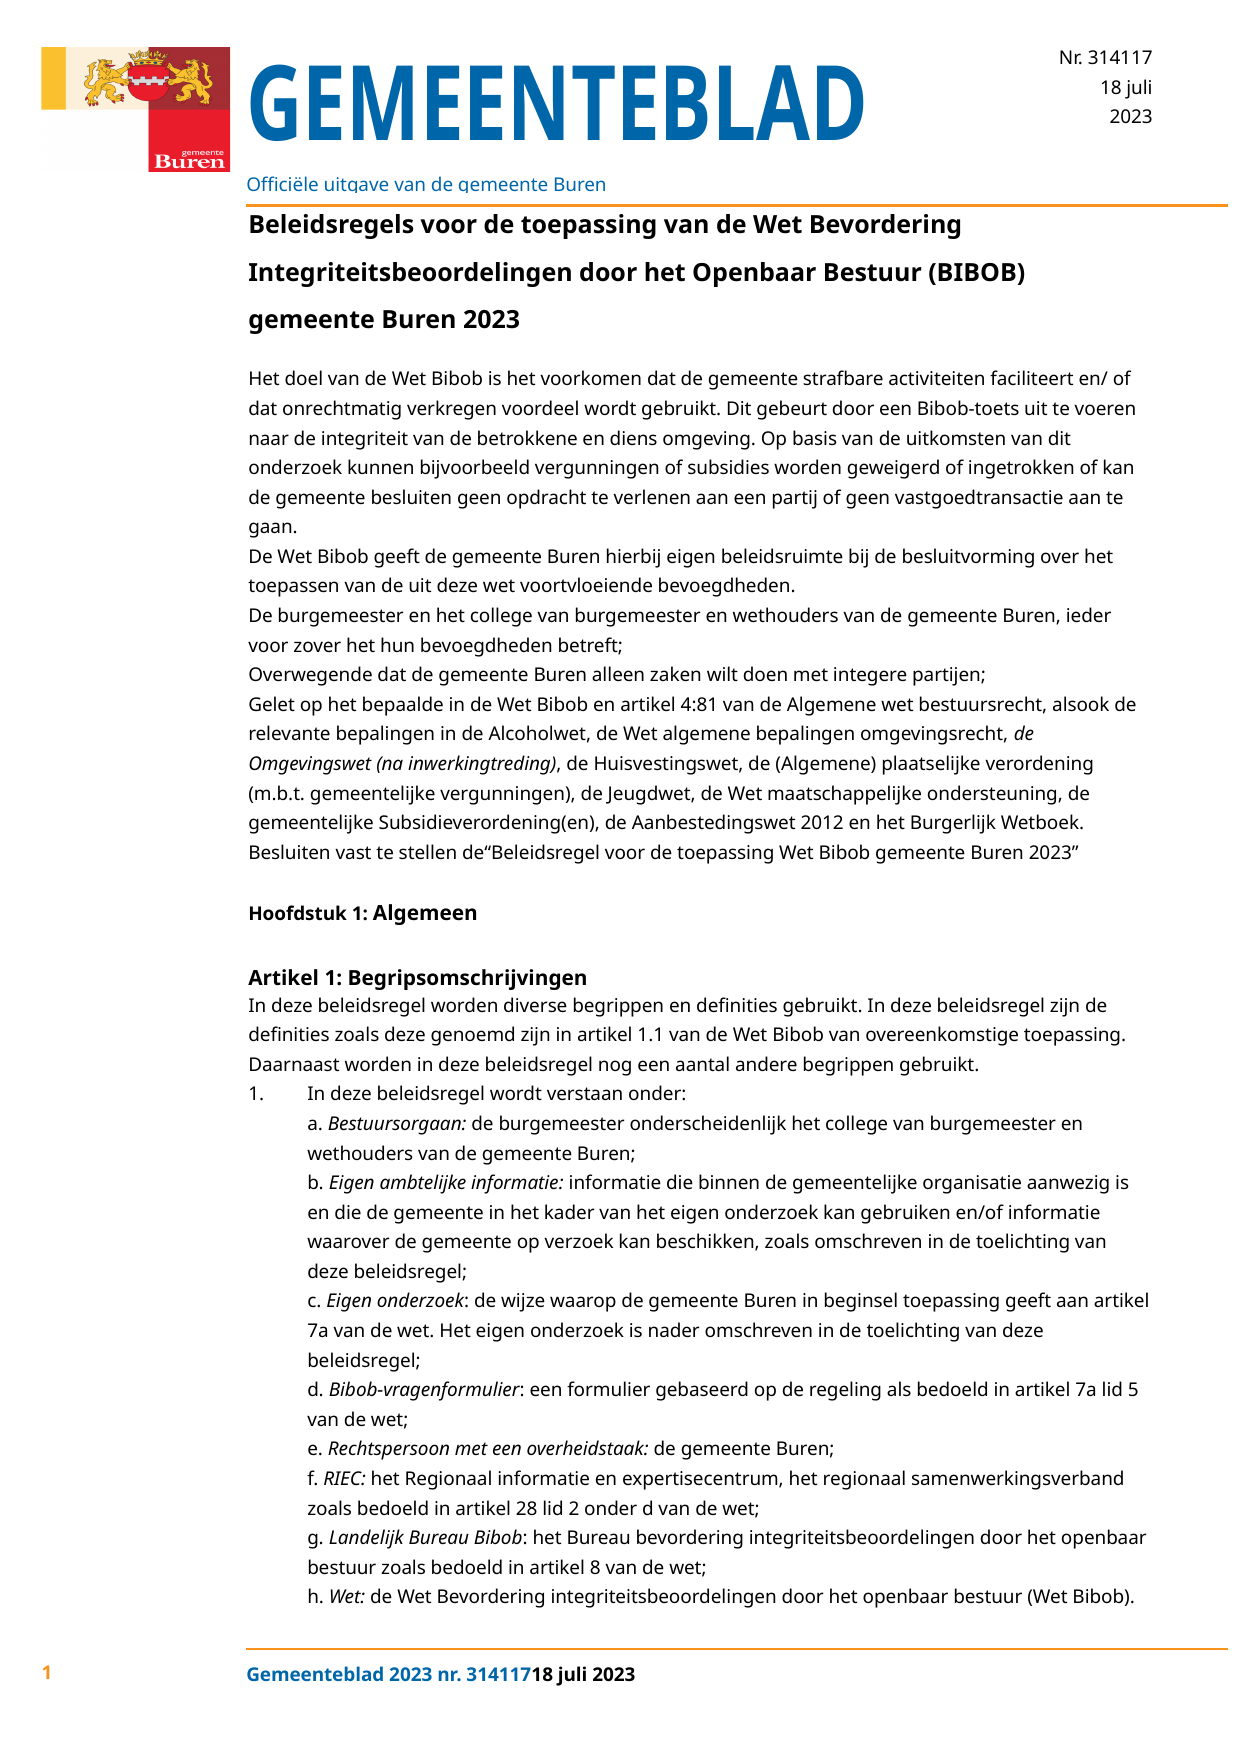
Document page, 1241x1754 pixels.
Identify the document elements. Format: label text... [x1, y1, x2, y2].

list b. Eigen ambtelijke informatie: informatie die binnen de gemeentelijke organisatie aanwezig is en die de gemeente in het kader van het eigen onderzoek kan gebruiken en/of informatie waarover de gemeente op verzoek kan beschikken, zoals omschreven in de toelichting van deze beleidsregel; [248, 1169, 1152, 1284]
text Artikel 1: Begripsomschrijvingen [248, 963, 1152, 992]
text Daarnaast worden in deze beleidsregel nog een aantal andere begrippen gebruikt. [248, 1051, 1152, 1077]
text De Wet Bibob geeft de gemeente Buren hierbij eigen beleidsruimte bij de besluitvorming over het toepassen van de uit deze wet voortvloeiende bevoegdheden. [248, 543, 1152, 598]
list f. RIEC: het Regionaal informatie en expertisecentrum, het regionaal samenwerkingsverband zoals bedoeld in artikel 28 lid 2 onder d van de wet; [248, 1465, 1152, 1520]
list h. Wet: de Wet Bevordering integriteitsbeoordelingen door het openbaar bestuur (Wet Bibob). [248, 1583, 1152, 1609]
list c. Eigen onderzoek: de wijze waarop de gemeente Buren in beginsel toepassing geeft aan artikel 7a van de wet. Het eigen onderzoek is nader omschreven in de toelichting van deze beleidsregel; [248, 1288, 1152, 1372]
text Het doel van de Wet Bibob is het voorkomen dat de gemeente strafbare activiteiten faciliteert en/ of dat onrechtmatig verkregen voordeel wordt gebruikt. Dit gebeurt door een Bibob-toets uit te voeren naar de integriteit van de betrokkene en diens omgeving. Op basis van de uitkomsten van dit onderzoek kunnen bijvoorbeeld vergunningen of subsidies worden geweigerd of ingetrokken of kan de gemeente besluiten geen opdracht te verlenen aan een partij of geen vastgoedtransactie aan te gaan. [248, 366, 1152, 539]
picture [41, 47, 231, 172]
text Besluiten vast te stellen de“Beleidsregel voor de toepassing Wet Bibob gemeente Buren 2023” [248, 839, 1152, 864]
text In deze beleidsregel worden diverse begrippen en definities gebruikt. In deze beleidsregel zijn de definities zoals deze genoemd zijn in artikel 1.1 van de Wet Bibob van overeenkomstige toepassing. [248, 992, 1152, 1047]
list e. Rechtspersoon met een overheidstaak: de gemeente Buren; [248, 1436, 1152, 1461]
list g. Landelijk Bureau Bibob: het Bureau bevordering integriteitsbeoordelingen door het openbaar bestuur zoals bedoeld in artikel 8 van de wet; [248, 1524, 1152, 1579]
text Hoofdstuk 1: Algemeen [248, 898, 1152, 926]
text Overwegende dat de gemeente Buren alleen zaken wilt doen met integere partijen; [248, 661, 1152, 687]
text De burgemeester en het college van burgemeester en wethouders van de gemeente Buren, ieder voor zover het hun bevoegdheden betreft; [248, 602, 1152, 657]
text Gelet op het bepaalde in de Wet Bibob en artikel 4:81 van de Algemene wet bestuursrecht, alsook de relevante bepalingen in de Alcoholwet, de Wet algemene bepalingen omgevingsrecht, de Omgevingswet (na inwerkingtreding), de Huisvestingswet, de (Algemene) plaatselijke verordening (m.b.t. gemeentelijke vergunningen), de Jeugdwet, de Wet maatschappelijke ondersteuning, de gemeentelijke Subsidieverordening(en), de Aanbestedingswet 2012 en het Burgerlijk Wetboek. [248, 691, 1152, 835]
list a. Bestuursorgaan: de burgemeester onderscheidenlijk het college van burgemeester en wethouders van de gemeente Buren; [248, 1110, 1152, 1165]
list d. Bibob-vragenformulier: een formulier gebaseerd op de regeling als bedoeld in artikel 7a lid 5 van de wet; [248, 1376, 1152, 1432]
list In deze beleidsregel wordt verstaan onder: [248, 1081, 1152, 1106]
text Beleidsregels voor de toepassing van de Wet Bevordering Integriteitsbeoordelingen door het Openbaar Bestuur (BIBOB) gemeente Buren 2023 [248, 207, 1152, 336]
